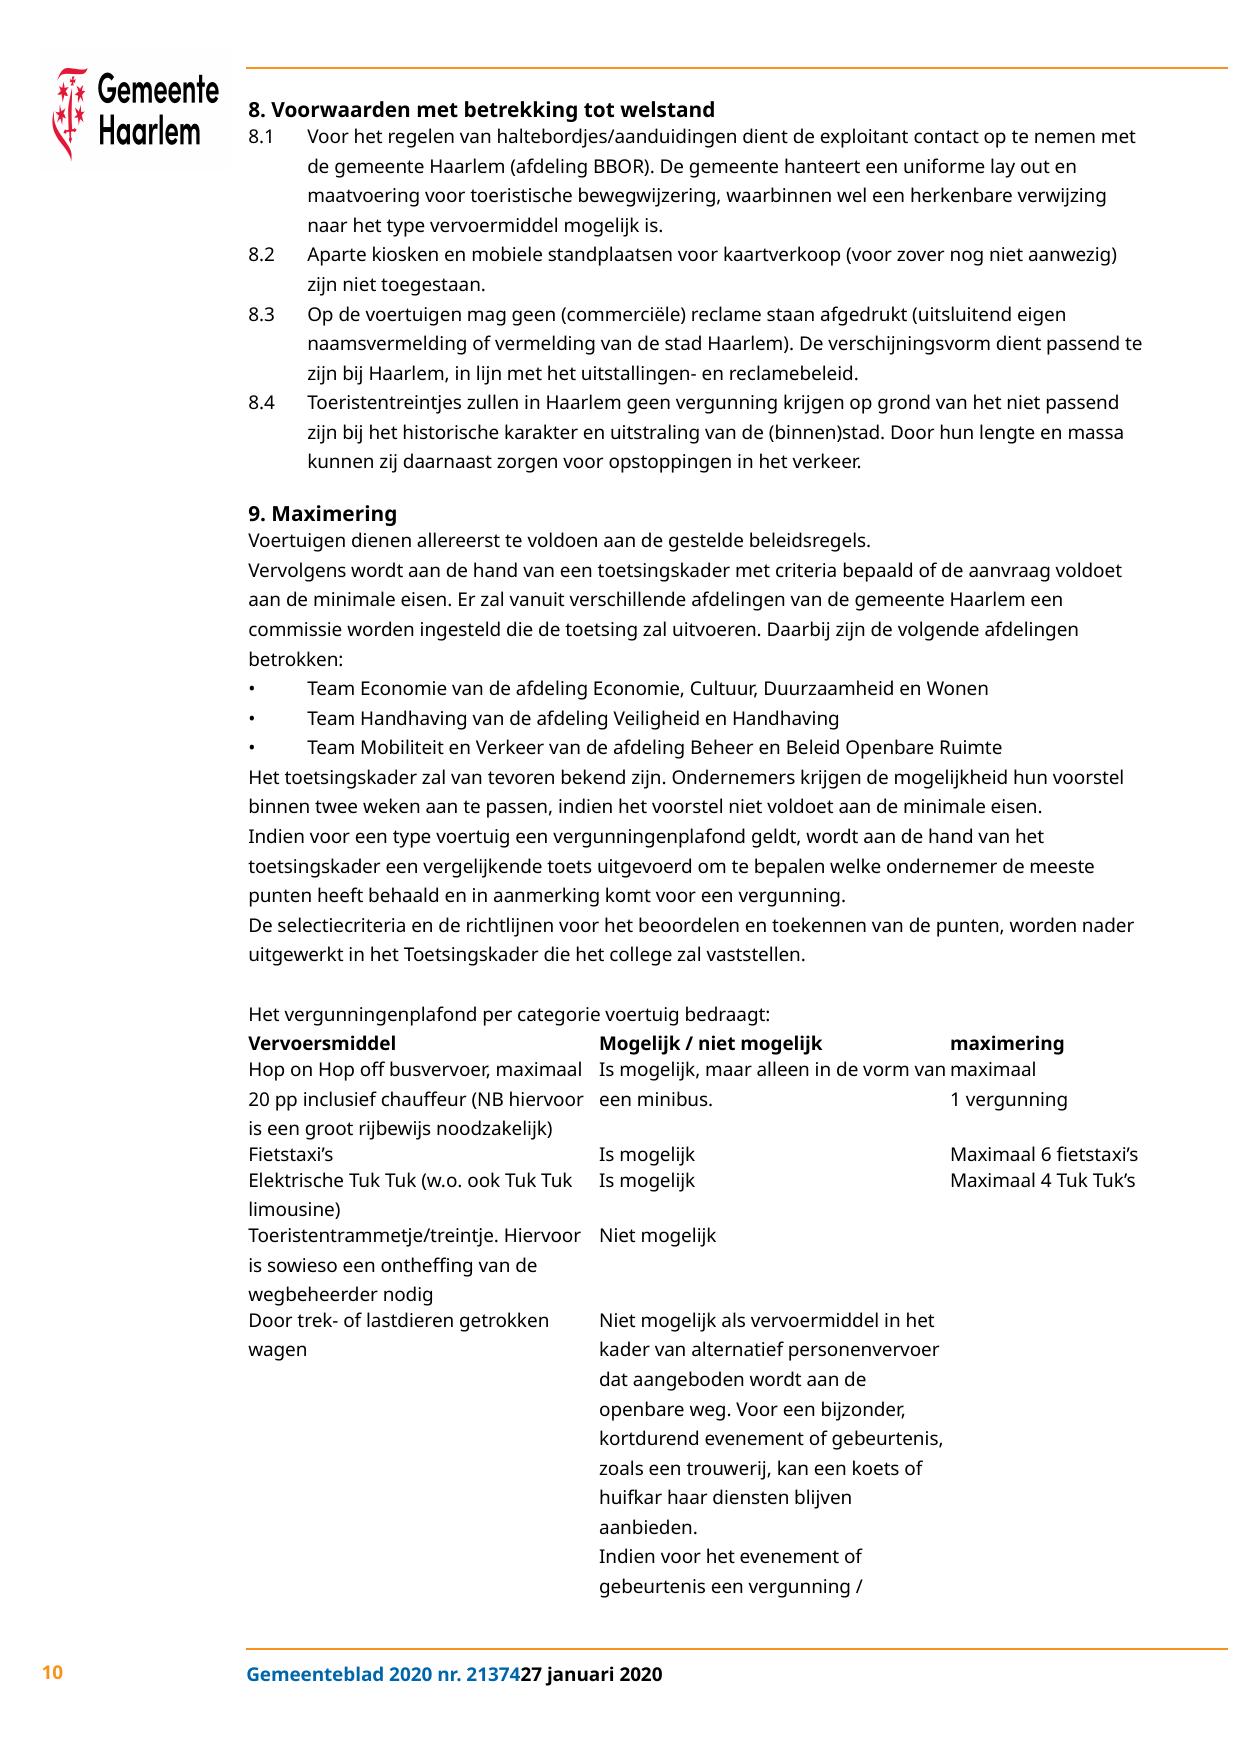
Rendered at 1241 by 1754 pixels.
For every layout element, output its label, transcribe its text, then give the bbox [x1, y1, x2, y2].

table_cell Is mogelijk, maar alleen in de vorm van een minibus. [599, 1056, 950, 1141]
text Het toetsingskader zal van tevoren bekend zijn. Ondernemers krijgen de mogelijkheid hun voorstel binnen twee weken aan te passen, indien het voorstel niet voldoet aan de minimale eisen. [248, 764, 1152, 819]
table_cell [950, 1307, 1152, 1599]
table_cell Toeristentrammetje/treintje. Hiervoor is sowieso een ontheffing van de wegbeheerder nodig [248, 1222, 599, 1307]
text Voertuigen dienen allereerst te voldoen aan de gestelde beleidsregels. [248, 527, 1152, 553]
table_cell maximaal 1 vergunning [950, 1056, 1152, 1141]
text Vervolgens wordt aan de hand van een toetsingskader met criteria bepaald of de aanvraag voldoet aan de minimale eisen. Er zal vanuit verschillende afdelingen van de gemeente Haarlem een commissie worden ingesteld die de toetsing zal uitvoeren. Daarbij zijn de volgende afdelingen betrokken: [248, 557, 1152, 672]
list Op de voertuigen mag geen (commerciële) reclame staan afgedrukt (uitsluitend eigen naamsvermelding of vermelding van de stad Haarlem). De verschijningsvorm dient passend te zijn bij Haarlem, in lijn met het uitstallingen- en reclamebeleid. [248, 301, 1152, 386]
text De selectiecriteria en de richtlijnen voor het beoordelen en toekennen van de punten, worden nader uitgewerkt in het Toetsingskader die het college zal vaststellen. [248, 912, 1152, 967]
table_cell Hop on Hop off busvervoer, maximaal 20 pp inclusief chauffeur (NB hiervoor is een groot rijbewijs noodzakelijk) [248, 1056, 599, 1141]
table_cell Maximaal 6 fietstaxi’s [950, 1141, 1152, 1167]
list Team Handhaving van de afdeling Veiligheid en Handhaving [248, 705, 1152, 731]
list Voor het regelen van haltebordjes/aanduidingen dient de exploitant contact op te nemen met de gemeente Haarlem (afdeling BBOR). De gemeente hanteert een uniforme lay out en maatvoering voor toeristische bewegwijzering, waarbinnen wel een herkenbare verwijzing naar het type vervoermiddel mogelijk is. [248, 123, 1152, 238]
list Aparte kiosken en mobiele standplaatsen voor kaartverkoop (voor zover nog niet aanwezig) zijn niet toegestaan. [248, 242, 1152, 297]
table_cell Fietstaxi’s [248, 1141, 599, 1167]
table_cell Maximaal 4 Tuk Tuk’s [950, 1167, 1152, 1222]
table_cell Niet mogelijk [599, 1222, 950, 1307]
table_cell Elektrische Tuk Tuk (w.o. ook Tuk Tuk limousine) [248, 1167, 599, 1222]
text 9. Maximering [248, 499, 1152, 527]
table_header Vervoersmiddel [248, 1031, 599, 1056]
list Team Mobiliteit en Verkeer van de afdeling Beheer en Beleid Openbare Ruimte [248, 734, 1152, 760]
table_header Mogelijk / niet mogelijk [599, 1031, 950, 1056]
text Indien voor een type voertuig een vergunningenplafond geldt, wordt aan de hand van het toetsingskader een vergelijkende toets uitgevoerd om te bepalen welke ondernemer de meeste punten heeft behaald en in aanmerking komt voor een vergunning. [248, 823, 1152, 908]
picture [41, 47, 231, 172]
text 8. Voorwaarden met betrekking tot welstand [248, 95, 1152, 123]
text Het vergunningenplafond per categorie voertuig bedraagt: [248, 1001, 1152, 1027]
table_cell [950, 1222, 1152, 1307]
list Team Economie van de afdeling Economie, Cultuur, Duurzaamheid en Wonen [248, 675, 1152, 701]
table_cell Is mogelijk [599, 1141, 950, 1167]
table_cell Is mogelijk [599, 1167, 950, 1222]
list Toeristentreintjes zullen in Haarlem geen vergunning krijgen op grond van het niet passend zijn bij het historische karakter en uitstraling van de (binnen)stad. Door hun lengte en massa kunnen zij daarnaast zorgen voor opstoppingen in het verkeer. [248, 389, 1152, 474]
table_header maximering [950, 1031, 1152, 1056]
table_cell Door trek- of lastdieren getrokken wagen [248, 1307, 599, 1599]
table_cell Niet mogelijk als vervoermiddel in het kader van alternatief personenvervoer dat aangeboden wordt aan de openbare weg. Voor een bijzonder, kortdurend evenement of gebeurtenis, zoals een trouwerij, kan een koets of huifkar haar diensten blijven aanbieden. Indien voor het evenement of gebeurtenis een vergunning / [599, 1307, 950, 1599]
